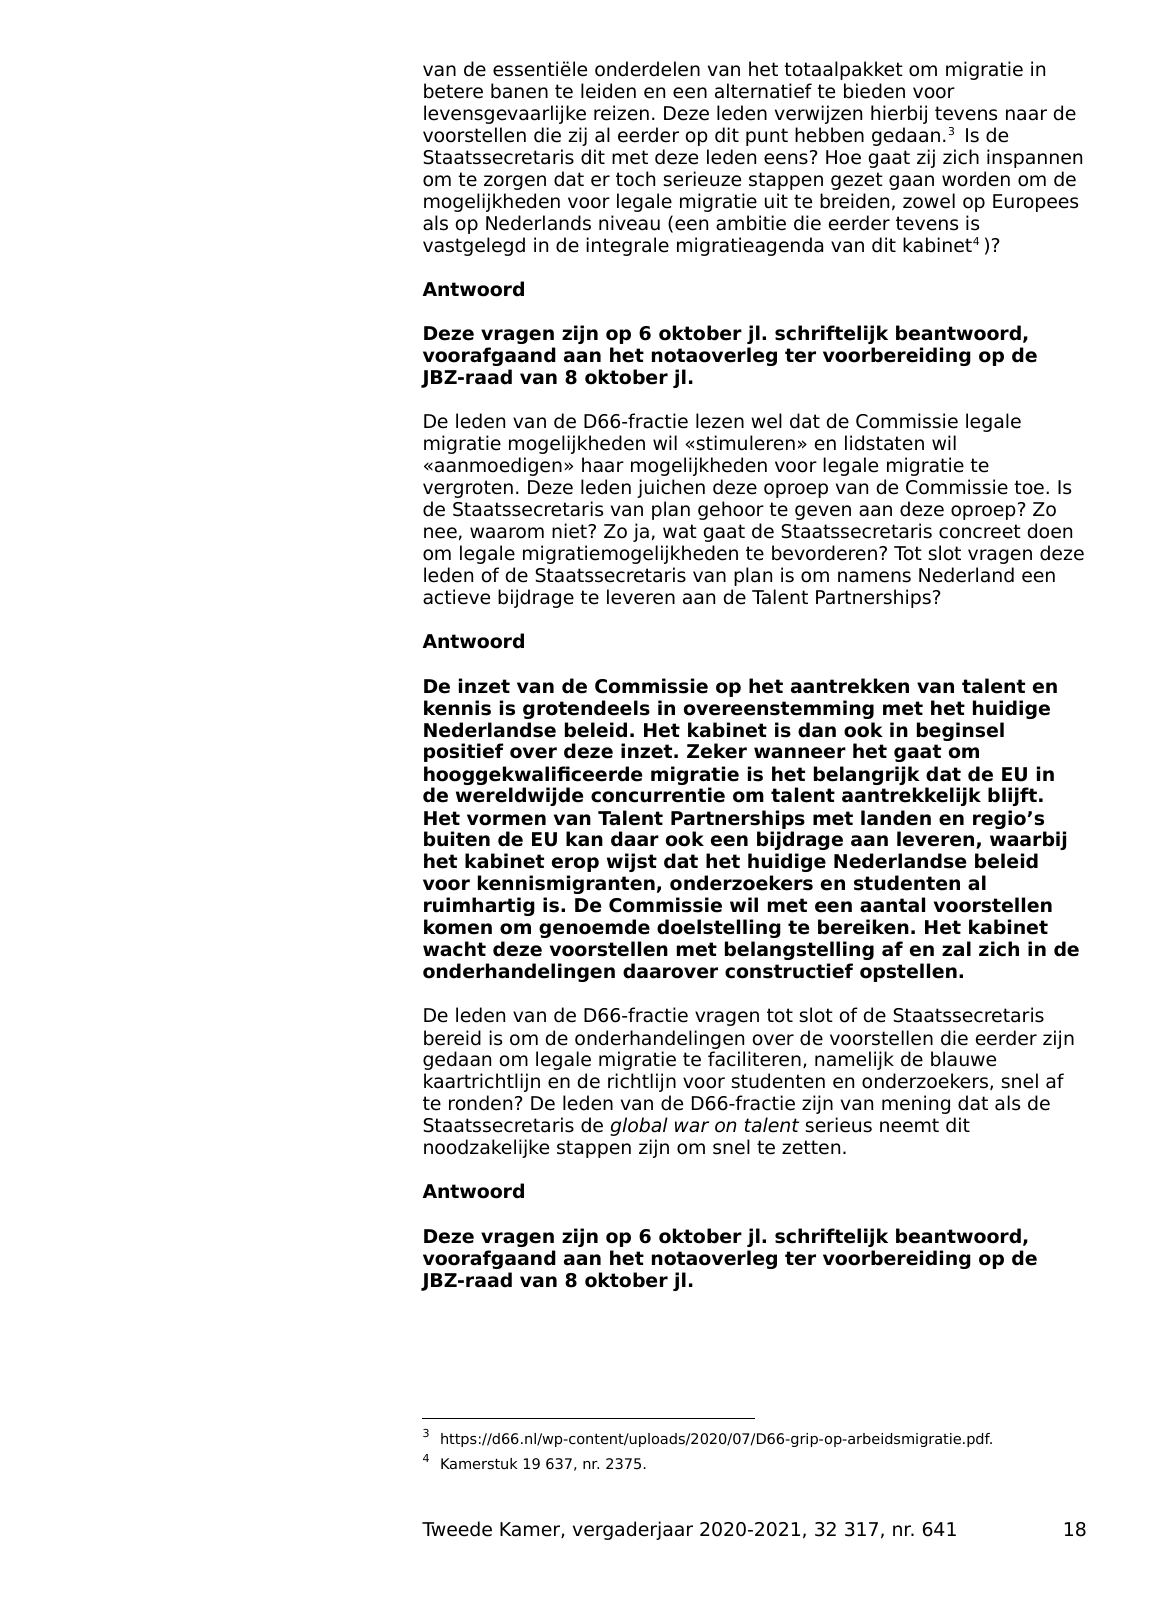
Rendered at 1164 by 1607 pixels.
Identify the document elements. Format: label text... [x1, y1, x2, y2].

text Deze vragen zijn op 6 oktober jl. schriftelijk beantwoord, voorafgaand aan het notaoverleg ter voorbereiding op de JBZ-raad van 8 oktober jl. [422, 323, 1087, 389]
text De inzet van de Commissie op het aantrekken van talent en kennis is grotendeels in overeenstemming met het huidige Nederlandse beleid. Het kabinet is dan ook in beginsel positief over deze inzet. Zeker wanneer het gaat om hooggekwalificeerde migratie is het belangrijk dat de EU in de wereldwijde concurrentie om talent aantrekkelijk blijft. Het vormen van Talent Partnerships met landen en regio’s buiten de EU kan daar ook een bijdrage aan leveren, waarbij het kabinet erop wijst dat het huidige Nederlandse beleid voor kennismigranten, onderzoekers en studenten al ruimhartig is. De Commissie wil met een aantal voorstellen komen om genoemde doelstelling te bereiken. Het kabinet wacht deze voorstellen met belangstelling af en zal zich in de onderhandelingen daarover constructief opstellen. [422, 676, 1087, 983]
text Kamerstuk 19 637, nr. 2375. [422, 1452, 1087, 1474]
subtitle Antwoord [422, 631, 1087, 653]
text van de essentiële onderdelen van het totaalpakket om migratie in betere banen te leiden en een alternatief te bieden voor levensgevaarlijke reizen. Deze leden verwijzen hierbij tevens naar de voorstellen die zij al eerder op dit punt hebben gedaan. Is de Staatssecretaris dit met deze leden eens? Hoe gaat zij zich inspannen om te zorgen dat er toch serieuze stappen gezet gaan worden om de mogelijkheden voor legale migratie uit te breiden, zowel op Europees als op Nederlands niveau (een ambitie die eerder tevens is vastgelegd in de integrale migratieagenda van dit kabinet)? [422, 59, 1087, 257]
subtitle Antwoord [422, 279, 1087, 301]
text De leden van de D66-fractie lezen wel dat de Commissie legale migratie mogelijkheden wil «stimuleren» en lidstaten wil «aanmoedigen» haar mogelijkheden voor legale migratie te vergroten. Deze leden juichen deze oproep van de Commissie toe. Is de Staatssecretaris van plan gehoor te geven aan deze oproep? Zo nee, waarom niet? Zo ja, wat gaat de Staatssecretaris concreet doen om legale migratiemogelijkheden te bevorderen? Tot slot vragen deze leden of de Staatssecretaris van plan is om namens Nederland een actieve bijdrage te leveren aan de Talent Partnerships? [422, 411, 1087, 609]
text De leden van de D66-fractie vragen tot slot of de Staatssecretaris bereid is om de onderhandelingen over de voorstellen die eerder zijn gedaan om legale migratie te faciliteren, namelijk de blauwe kaartrichtlijn en de richtlijn voor studenten en onderzoekers, snel af te ronden? De leden van de D66-fractie zijn van mening dat als de Staatssecretaris de global war on talent serieus neemt dit noodzakelijke stappen zijn om snel te zetten. [422, 1005, 1087, 1159]
text https://d66.nl/wp-content/uploads/2020/07/D66-grip-op-arbeidsmigratie.pdf. [422, 1427, 1087, 1449]
text Deze vragen zijn op 6 oktober jl. schriftelijk beantwoord, voorafgaand aan het notaoverleg ter voorbereiding op de JBZ-raad van 8 oktober jl. [422, 1226, 1087, 1292]
subtitle Antwoord [422, 1181, 1087, 1203]
